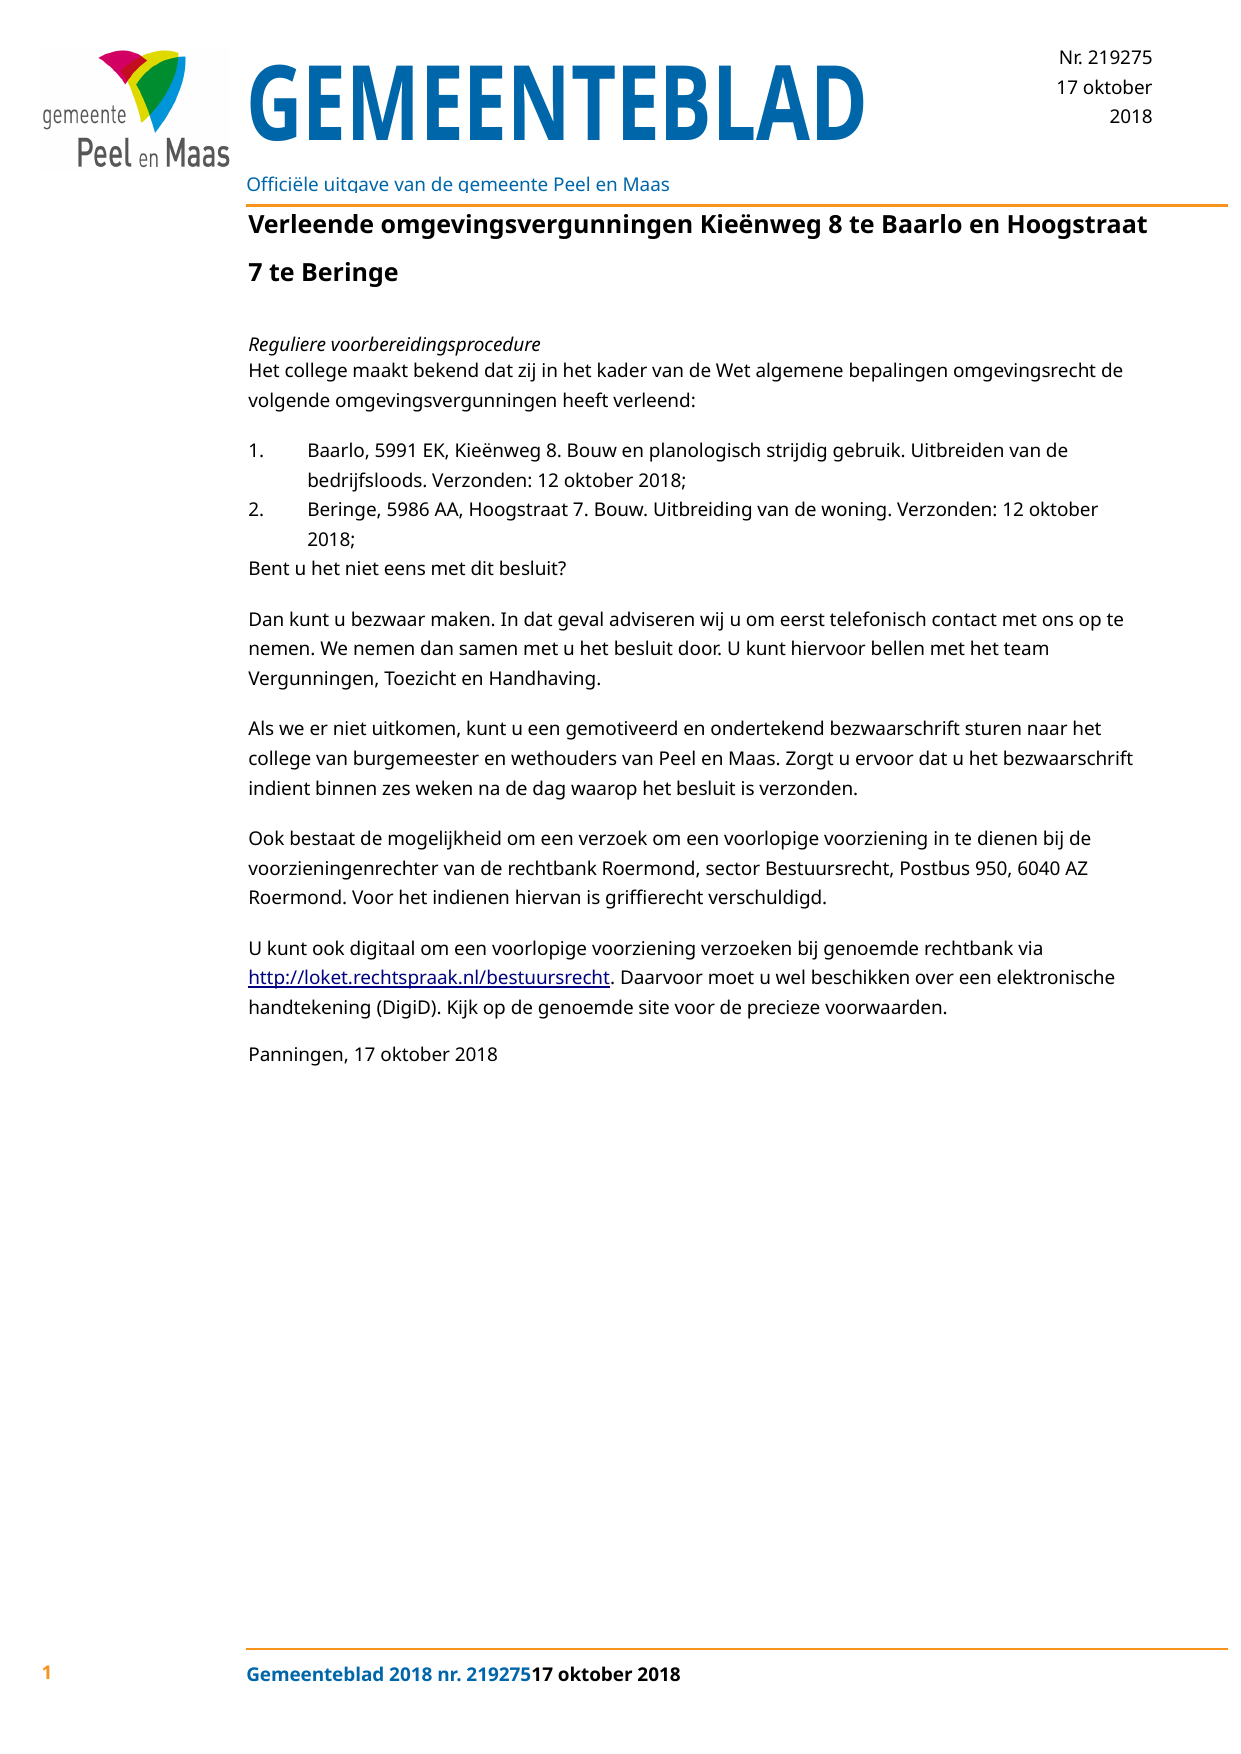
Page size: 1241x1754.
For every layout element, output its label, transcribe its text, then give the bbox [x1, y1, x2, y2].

text U kunt ook digitaal om een voorlopige voorziening verzoeken bij genoemde rechtbank via http://loket.rechtspraak.nl/bestuursrecht. Daarvoor moet u wel beschikken over een elektronische handtekening (DigiD). Kijk op de genoemde site voor de precieze voorwaarden. [248, 935, 1152, 1019]
text Als we er niet uitkomen, kunt u een gemotiveerd en ondertekend bezwaarschrift sturen naar het college van burgemeester en wethouders van Peel en Maas. Zorgt u ervoor dat u het bezwaarschrift indient binnen zes weken na de dag waarop het besluit is verzonden. [248, 716, 1152, 800]
text Panningen, 17 oktober 2018 [248, 1042, 1152, 1067]
list Beringe, 5986 AA, Hoogstraat 7. Bouw. Uitbreiding van de woning. Verzonden: 12 oktober 2018; [248, 496, 1152, 552]
picture [41, 47, 231, 172]
text Reguliere voorbereidingsprocedure [248, 331, 1152, 357]
text Bent u het niet eens met dit besluit? [248, 556, 1152, 581]
text Verleende omgevingsvergunningen Kieënweg 8 te Baarlo en Hoogstraat 7 te Beringe [248, 207, 1152, 288]
text Dan kunt u bezwaar maken. In dat geval adviseren wij u om eerst telefonisch contact met ons op te nemen. We nemen dan samen met u het besluit door. U kunt hiervoor bellen met het team Vergunningen, Toezicht en Handhaving. [248, 606, 1152, 691]
text Het college maakt bekend dat zij in het kader van de Wet algemene bepalingen omgevingsrecht de volgende omgevingsvergunningen heeft verleend: [248, 357, 1152, 412]
list Baarlo, 5991 EK, Kieënweg 8. Bouw en planologisch strijdig gebruik. Uitbreiden van de bedrijfsloods. Verzonden: 12 oktober 2018; [248, 437, 1152, 492]
text Ook bestaat de mogelijkheid om een verzoek om een voorlopige voorziening in te dienen bij de voorzieningenrechter van de rechtbank Roermond, sector Bestuursrecht, Postbus 950, 6040 AZ Roermond. Voor het indienen hiervan is griffierecht verschuldigd. [248, 825, 1152, 910]
